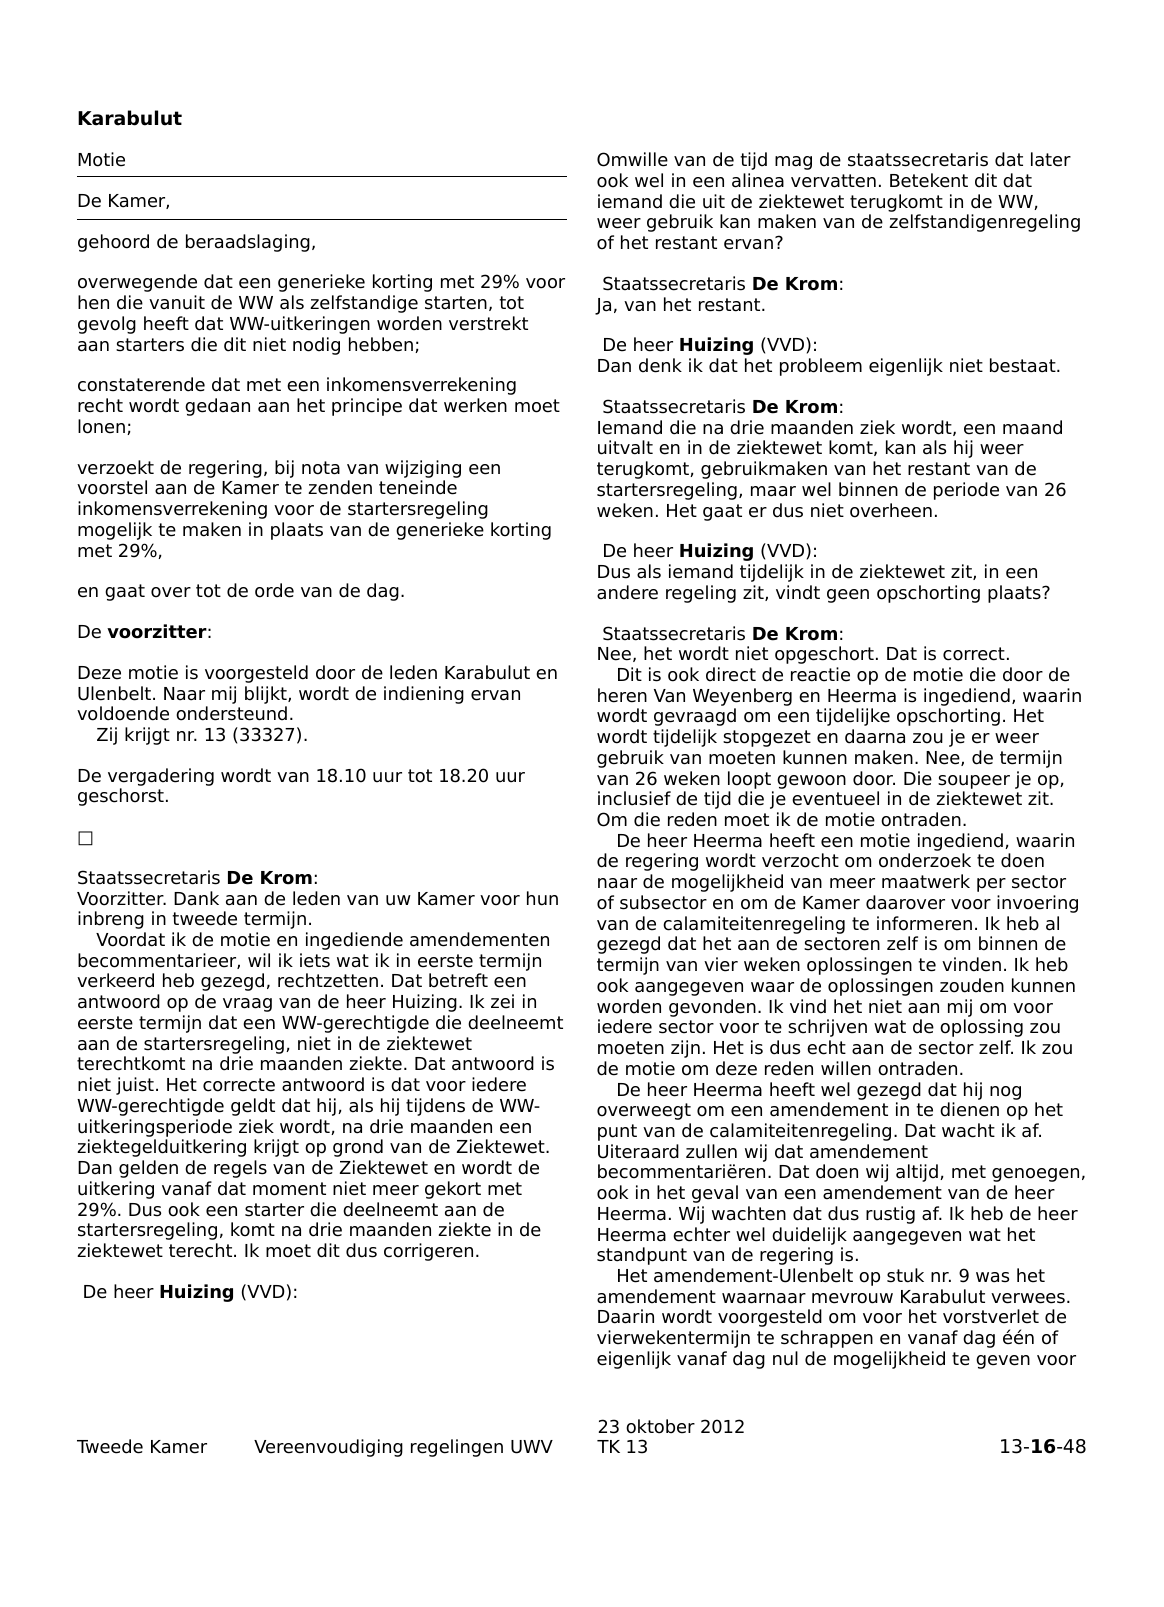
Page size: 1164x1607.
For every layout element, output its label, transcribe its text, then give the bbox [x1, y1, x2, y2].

text overwegende dat een generieke korting met 29% voor hen die vanuit de WW als zelfstandige starten, tot gevolg heeft dat WW-uitkeringen worden verstrekt aan starters die dit niet nodig hebben; [77, 272, 567, 355]
text Nee, het wordt niet opgeschort. Dat is correct. [596, 644, 1087, 665]
text Staatssecretaris De Krom: [77, 868, 567, 888]
text De voorzitter: [77, 622, 567, 643]
text De heer Heerma heeft wel gezegd dat hij nog overweegt om een amendement in te dienen op het punt van de calamiteitenregeling. Dat wacht ik af. Uiteraard zullen wij dat amendement becommentariëren. Dat doen wij altijd, met genoegen, ook in het geval van een amendement van de heer Heerma. Wij wachten dat dus rustig af. Ik heb de heer Heerma echter wel duidelijk aangegeven wat het standpunt van de regering is. [596, 1079, 1087, 1266]
text constaterende dat met een inkomensverrekening recht wordt gedaan aan het principe dat werken moet lonen; [77, 375, 567, 437]
text Staatssecretaris De Krom: [596, 623, 1087, 644]
text verzoekt de regering, bij nota van wijziging een voorstel aan de Kamer te zenden teneinde inkomensverrekening voor de startersregeling mogelijk te maken in plaats van de generieke korting met 29%, [77, 457, 567, 561]
text Omwille van de tijd mag de staatssecretaris dat later ook wel in een alinea vervatten. Betekent dit dat iemand die uit de ziektewet terugkomt in de WW, weer gebruik kan maken van de zelfstandigenregeling of het restant ervan? [596, 150, 1087, 254]
text De heer Huizing (VVD): [596, 541, 1087, 562]
text Dan denk ik dat het probleem eigenlijk niet bestaat. [596, 356, 1087, 377]
text Voordat ik de motie en ingediende amendementen becommentarieer, wil ik iets wat ik in eerste termijn verkeerd heb gezegd, rechtzetten. Dat betreft een antwoord op de vraag van de heer Huizing. Ik zei in eerste termijn dat een WW-gerechtigde die deelneemt aan de startersregeling, niet in de ziektewet terechtkomt na drie maanden ziekte. Dat antwoord is niet juist. Het correcte antwoord is dat voor iedere WW-gerechtigde geldt dat hij, als hij tijdens de WW-uitkeringsperiode ziek wordt, na drie maanden een ziektegelduitkering krijgt op grond van de Ziektewet. Dan gelden de regels van de Ziektewet en wordt de uitkering vanaf dat moment niet meer gekort met 29%. Dus ook een starter die deelneemt aan de startersregeling, komt na drie maanden ziekte in de ziektewet terecht. Ik moet dit dus corrigeren. [77, 930, 567, 1262]
text De vergadering wordt van 18.10 uur tot 18.20 uur geschorst. [77, 766, 567, 807]
text Zij krijgt nr. 13 (33327). [77, 725, 567, 746]
text Het amendement-Ulenbelt op stuk nr. 9 was het amendement waarnaar mevrouw Karabulut verwees. Daarin wordt voorgesteld om voor het vorstverlet de vierwekentermijn te schrappen en vanaf dag één of eigenlijk vanaf dag nul de mogelijkheid te geven voor [596, 1266, 1087, 1369]
text Staatssecretaris De Krom: [596, 274, 1087, 294]
text De heer Huizing (VVD): [77, 1282, 567, 1302]
text De heer Heerma heeft een motie ingediend, waarin de regering wordt verzocht om onderzoek te doen naar de mogelijkheid van meer maatwerk per sector of subsector en om de Kamer daarover voor invoering van de calamiteitenregeling te informeren. Ik heb al gezegd dat het aan de sectoren zelf is om binnen de termijn van vier weken oplossingen te vinden. Ik heb ook aangegeven waar de oplossingen zouden kunnen worden gevonden. Ik vind het niet aan mij om voor iedere sector voor te schrijven wat de oplossing zou moeten zijn. Het is dus echt aan de sector zelf. Ik zou de motie om deze reden willen ontraden. [596, 831, 1087, 1079]
text De heer Huizing (VVD): [596, 335, 1087, 356]
text Staatssecretaris De Krom: [596, 397, 1087, 417]
text Dus als iemand tijdelijk in de ziektewet zit, in een andere regeling zit, vindt geen opschorting plaats? [596, 562, 1087, 603]
text Ja, van het restant. [596, 294, 1087, 315]
text Deze motie is voorgesteld door de leden Karabulut en Ulenbelt. Naar mij blijkt, wordt de indiening ervan voldoende ondersteund. [77, 663, 567, 725]
text en gaat over tot de orde van de dag. [77, 581, 567, 602]
text De Kamer, [77, 191, 567, 212]
text Voorzitter. Dank aan de leden van uw Kamer voor hun inbreng in tweede termijn. [77, 888, 567, 930]
text gehoord de beraadslaging, [77, 232, 567, 252]
text Iemand die na drie maanden ziek wordt, een maand uitvalt en in de ziektewet komt, kan als hij weer terugkomt, gebruikmaken van het restant van de startersregeling, maar wel binnen de periode van 26 weken. Het gaat er dus niet overheen. [596, 417, 1087, 521]
text Motie [77, 150, 567, 171]
text Dit is ook direct de reactie op de motie die door de heren Van Weyenberg en Heerma is ingediend, waarin wordt gevraagd om een tijdelijke opschorting. Het wordt tijdelijk stopgezet en daarna zou je er weer gebruik van moeten kunnen maken. Nee, de termijn van 26 weken loopt gewoon door. Die soupeer je op, inclusief de tijd die je eventueel in de ziektewet zit. Om die reden moet ik de motie ontraden. [596, 665, 1087, 831]
text □ [77, 827, 567, 848]
